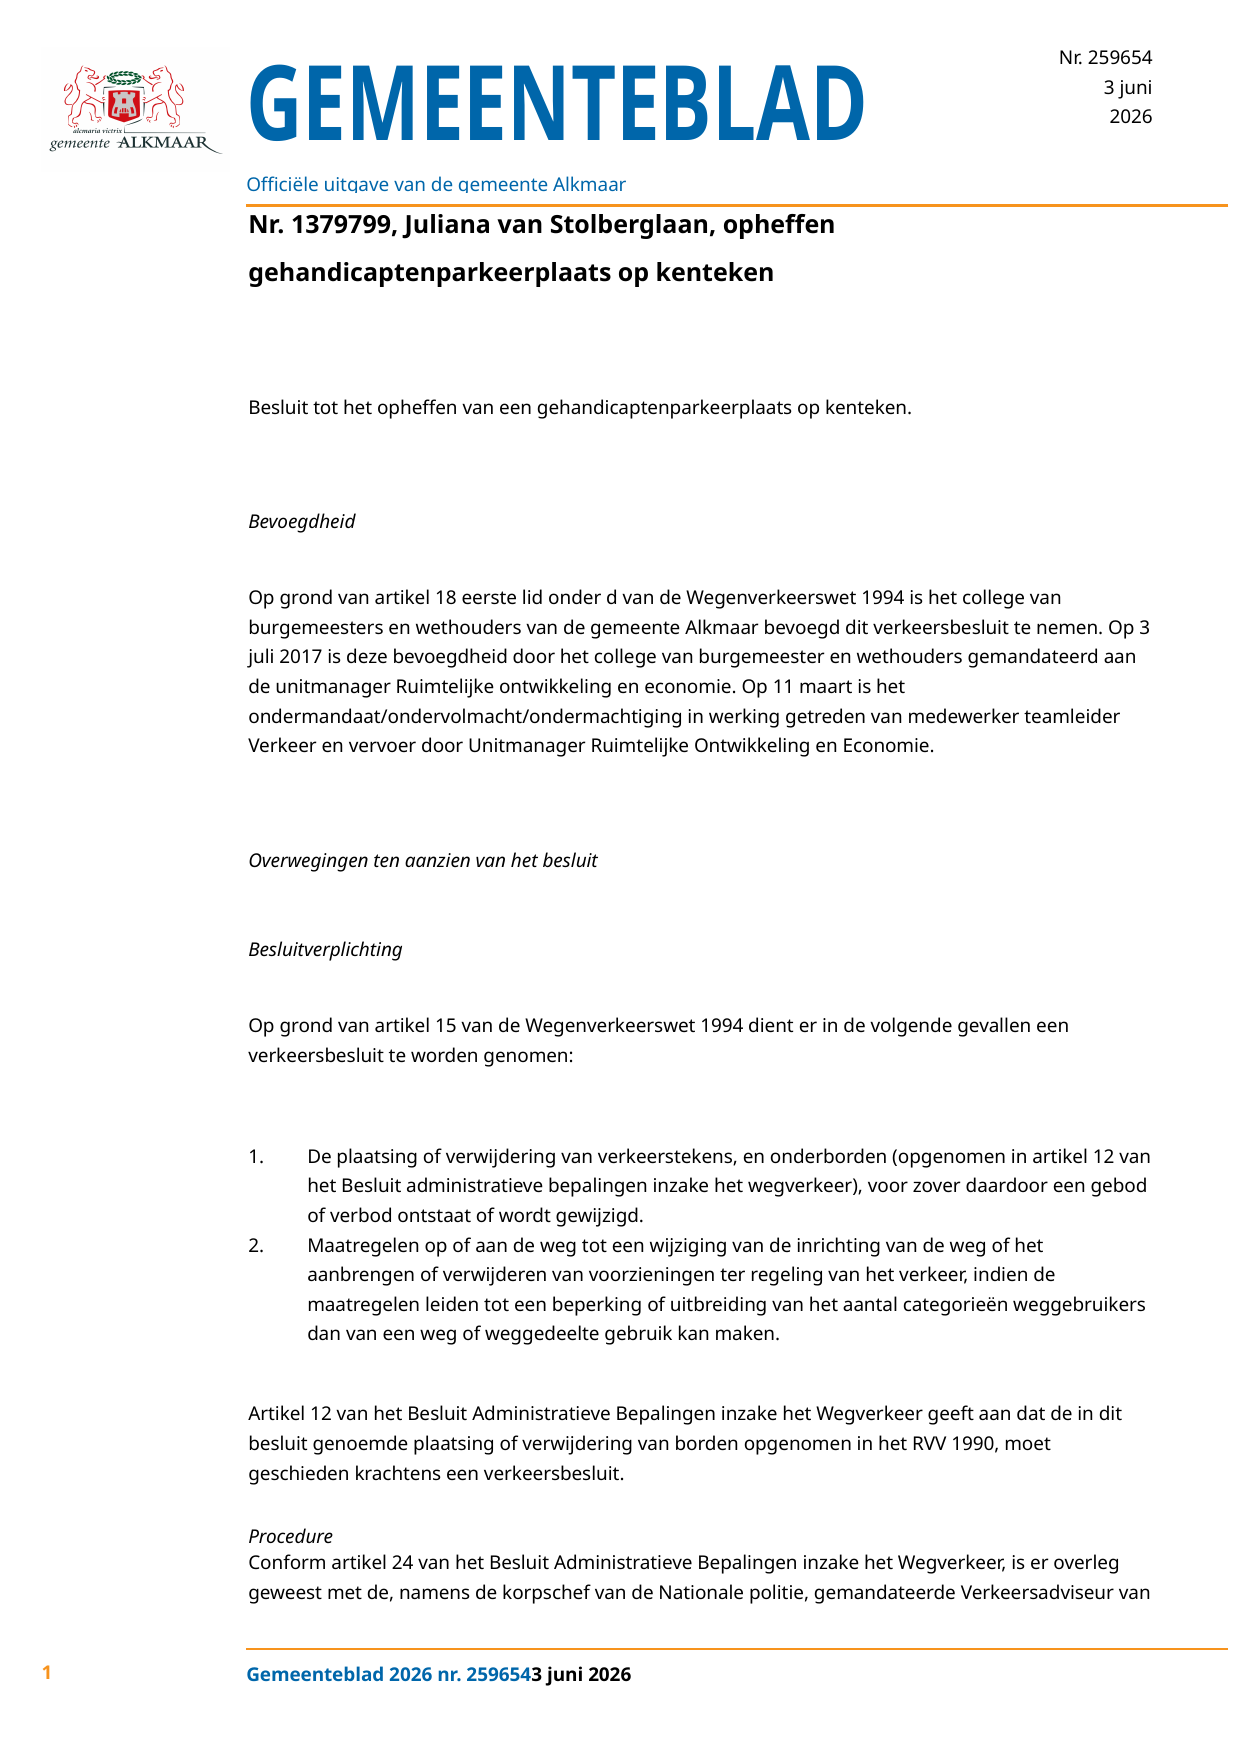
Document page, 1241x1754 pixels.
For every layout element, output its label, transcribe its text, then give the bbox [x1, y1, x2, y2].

text Op grond van artikel 18 eerste lid onder d van de Wegenverkeerswet 1994 is het college van burgemeesters en wethouders van de gemeente Alkmaar bevoegd dit verkeersbesluit te nemen. Op 3 juli 2017 is deze bevoegdheid door het college van burgemeester en wethouders gemandateerd aan de unitmanager Ruimtelijke ontwikkeling en economie. Op 11 maart is het ondermandaat/ondervolmacht/ondermachtiging in werking getreden van medewerker teamleider Verkeer en vervoer door Unitmanager Ruimtelijke Ontwikkeling en Economie. [248, 584, 1152, 758]
text Overwegingen ten aanzien van het besluit [248, 847, 1152, 873]
text Besluit tot het opheffen van een gehandicaptenparkeerplaats op kenteken. [248, 394, 1152, 420]
text Bevoegdheid [248, 508, 1152, 534]
text Nr. 1379799, Juliana van Stolberglaan, opheffen gehandicaptenparkeerplaats op kenteken [248, 207, 1152, 288]
text Op grond van artikel 15 van de Wegenverkeerswet 1994 dient er in de volgende gevallen een verkeersbesluit te worden genomen: [248, 1013, 1152, 1068]
text Conform artikel 24 van het Besluit Administratieve Bepalingen inzake het Wegverkeer, is er overleg geweest met de, namens de korpschef van de Nationale politie, gemandateerde Verkeersadviseur van [248, 1549, 1152, 1605]
picture [41, 47, 231, 172]
text Artikel 12 van het Besluit Administratieve Bepalingen inzake het Wegverkeer geeft aan dat de in dit besluit genoemde plaatsing of verwijdering van borden opgenomen in het RVV 1990, moet geschieden krachtens een verkeersbesluit. [248, 1401, 1152, 1486]
list Maatregelen op of aan de weg tot een wijziging van de inrichting van de weg of het aanbrengen of verwijderen van voorzieningen ter regeling van het verkeer, indien de maatregelen leiden tot een beperking of uitbreiding van het aantal categorieën weggebruikers dan van een weg of weggedeelte gebruik kan maken. [248, 1232, 1152, 1346]
text Besluitverplichting [248, 937, 1152, 962]
list De plaatsing of verwijdering van verkeerstekens, en onderborden (opgenomen in artikel 12 van het Besluit administratieve bepalingen inzake het wegverkeer), voor zover daardoor een gebod of verbod ontstaat of wordt gewijzigd. [248, 1143, 1152, 1228]
text Procedure [248, 1524, 1152, 1549]
